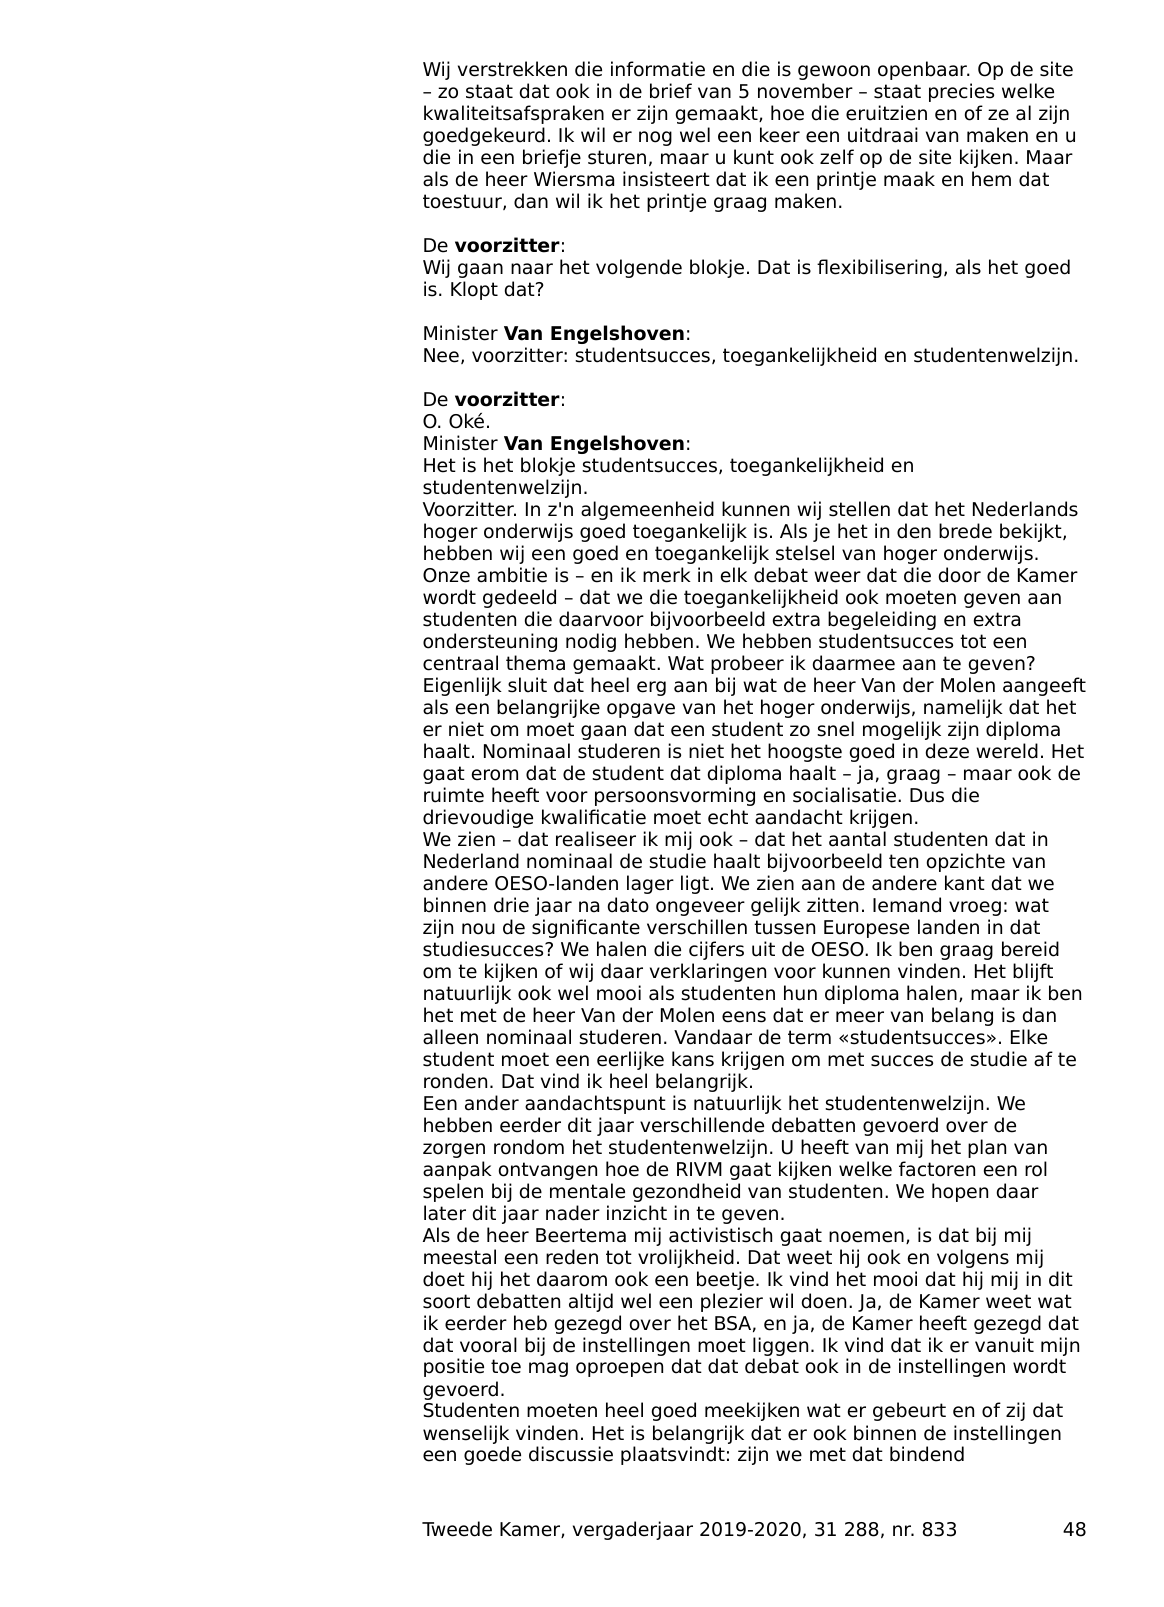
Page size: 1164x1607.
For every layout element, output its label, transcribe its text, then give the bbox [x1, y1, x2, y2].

text De voorzitter: [422, 235, 1087, 257]
text Voorzitter. In z'n algemeenheid kunnen wij stellen dat het Nederlands hoger onderwijs goed toegankelijk is. Als je het in den brede bekijkt, hebben wij een goed en toegankelijk stelsel van hoger onderwijs. Onze ambitie is – en ik merk in elk debat weer dat die door de Kamer wordt gedeeld – dat we die toegankelijkheid ook moeten geven aan studenten die daarvoor bijvoorbeeld extra begeleiding en extra ondersteuning nodig hebben. We hebben studentsucces tot een centraal thema gemaakt. Wat probeer ik daarmee aan te geven? Eigenlijk sluit dat heel erg aan bij wat de heer Van der Molen aangeeft als een belangrijke opgave van het hoger onderwijs, namelijk dat het er niet om moet gaan dat een student zo snel mogelijk zijn diploma haalt. Nominaal studeren is niet het hoogste goed in deze wereld. Het gaat erom dat de student dat diploma haalt – ja, graag – maar ook de ruimte heeft voor persoonsvorming en socialisatie. Dus die drievoudige kwalificatie moet echt aandacht krijgen. [422, 499, 1087, 829]
text Als de heer Beertema mij activistisch gaat noemen, is dat bij mij meestal een reden tot vrolijkheid. Dat weet hij ook en volgens mij doet hij het daarom ook een beetje. Ik vind het mooi dat hij mij in dit soort debatten altijd wel een plezier wil doen. Ja, de Kamer weet wat ik eerder heb gezegd over het BSA, en ja, de Kamer heeft gezegd dat dat vooral bij de instellingen moet liggen. Ik vind dat ik er vanuit mijn positie toe mag oproepen dat dat debat ook in de instellingen wordt gevoerd. [422, 1224, 1087, 1400]
text Nee, voorzitter: studentsucces, toegankelijkheid en studentenwelzijn. [422, 345, 1087, 367]
text Het is het blokje studentsucces, toegankelijkheid en studentenwelzijn. [422, 455, 1087, 499]
text We zien – dat realiseer ik mij ook – dat het aantal studenten dat in Nederland nominaal de studie haalt bijvoorbeeld ten opzichte van andere OESO-landen lager ligt. We zien aan de andere kant dat we binnen drie jaar na dato ongeveer gelijk zitten. Iemand vroeg: wat zijn nou de significante verschillen tussen Europese landen in dat studiesucces? We halen die cijfers uit de OESO. Ik ben graag bereid om te kijken of wij daar verklaringen voor kunnen vinden. Het blijft natuurlijk ook wel mooi als studenten hun diploma halen, maar ik ben het met de heer Van der Molen eens dat er meer van belang is dan alleen nominaal studeren. Vandaar de term «studentsucces». Elke student moet een eerlijke kans krijgen om met succes de studie af te ronden. Dat vind ik heel belangrijk. [422, 829, 1087, 1093]
text Wij verstrekken die informatie en die is gewoon openbaar. Op de site – zo staat dat ook in de brief van 5 november – staat precies welke kwaliteitsafspraken er zijn gemaakt, hoe die eruitzien en of ze al zijn goedgekeurd. Ik wil er nog wel een keer een uitdraai van maken en u die in een briefje sturen, maar u kunt ook zelf op de site kijken. Maar als de heer Wiersma insisteert dat ik een printje maak en hem dat toestuur, dan wil ik het printje graag maken. [422, 59, 1087, 213]
text Minister Van Engelshoven: [422, 433, 1087, 455]
text Studenten moeten heel goed meekijken wat er gebeurt en of zij dat wenselijk vinden. Het is belangrijk dat er ook binnen de instellingen een goede discussie plaatsvindt: zijn we met dat bindend [422, 1400, 1087, 1466]
text Een ander aandachtspunt is natuurlijk het studentenwelzijn. We hebben eerder dit jaar verschillende debatten gevoerd over de zorgen rondom het studentenwelzijn. U heeft van mij het plan van aanpak ontvangen hoe de RIVM gaat kijken welke factoren een rol spelen bij de mentale gezondheid van studenten. We hopen daar later dit jaar nader inzicht in te geven. [422, 1093, 1087, 1224]
text Minister Van Engelshoven: [422, 323, 1087, 345]
text O. Oké. [422, 411, 1087, 433]
text Wij gaan naar het volgende blokje. Dat is flexibilisering, als het goed is. Klopt dat? [422, 257, 1087, 301]
text De voorzitter: [422, 389, 1087, 411]
